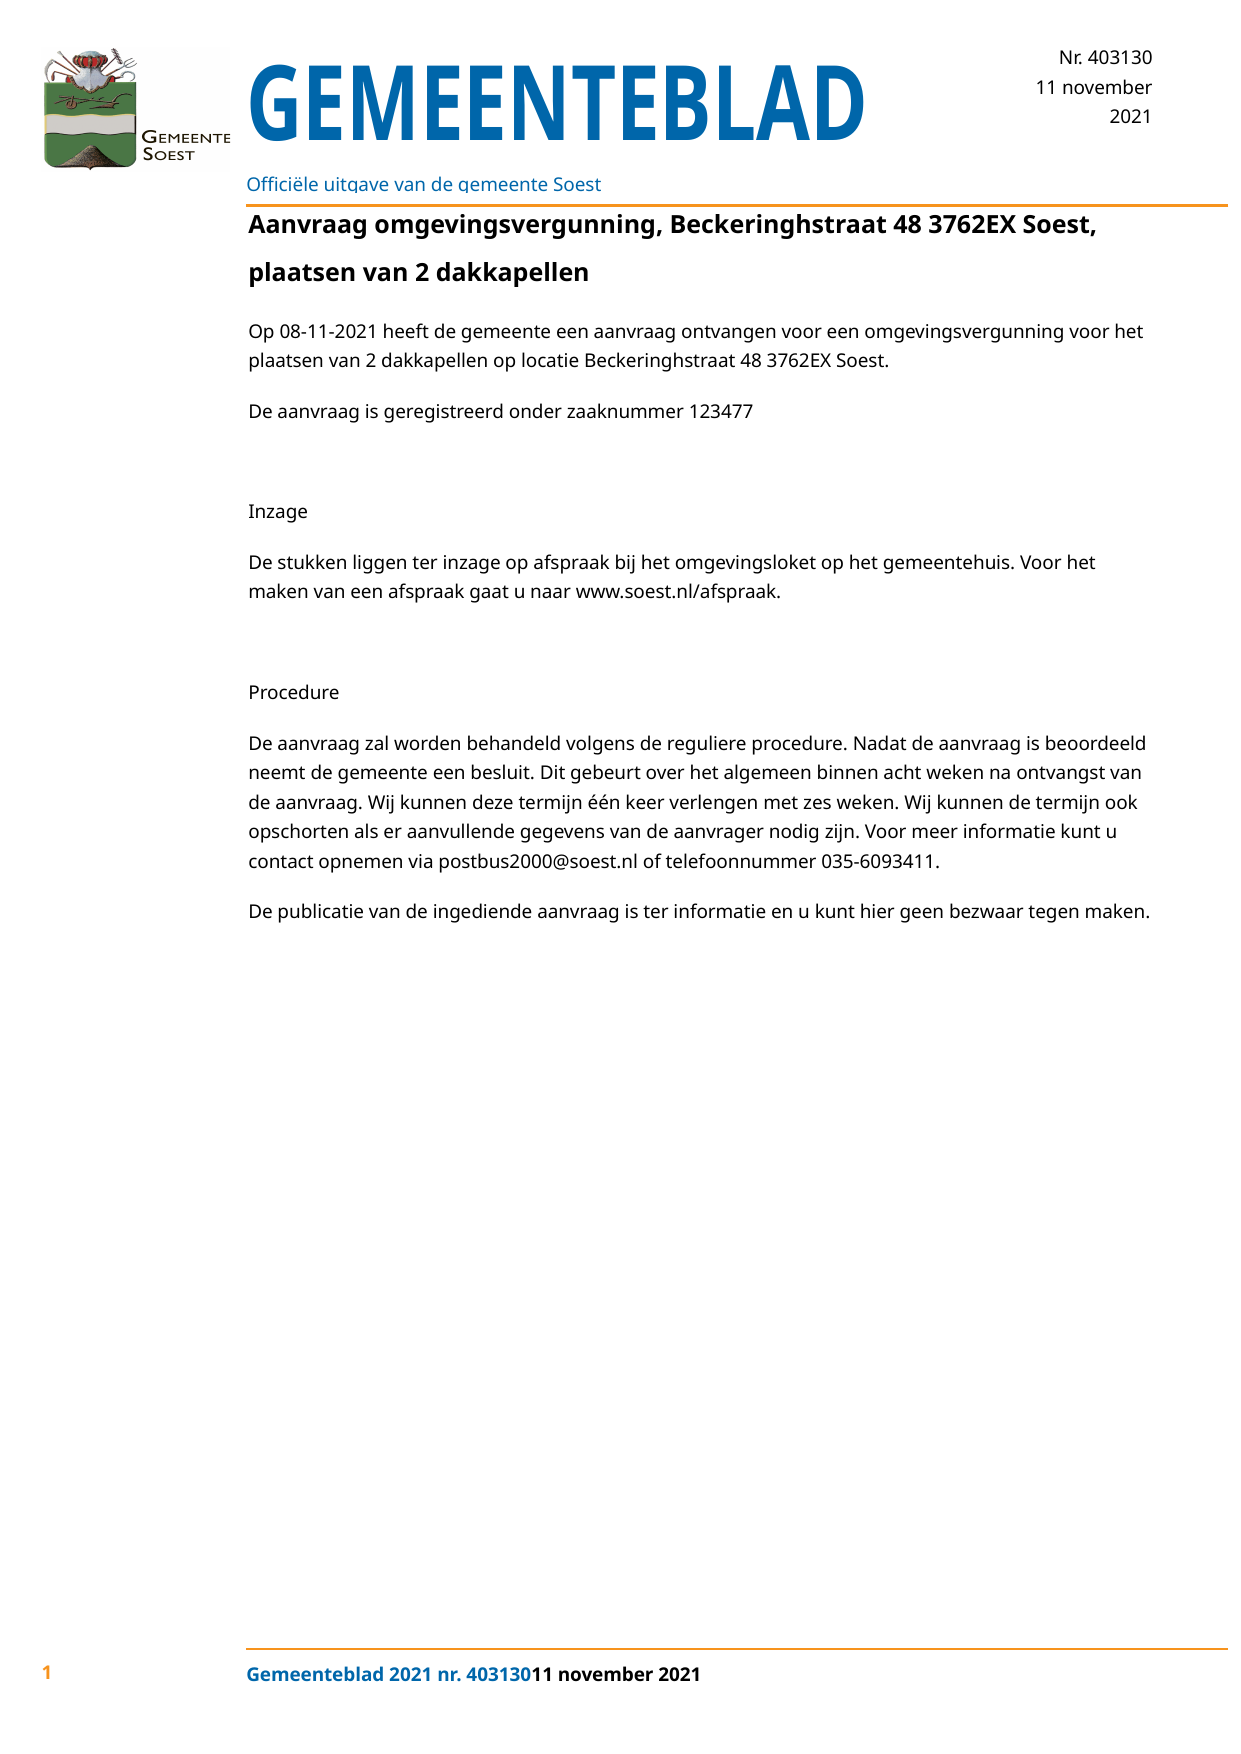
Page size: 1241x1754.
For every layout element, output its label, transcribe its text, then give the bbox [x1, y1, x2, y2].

text Aanvraag omgevingsvergunning, Beckeringhstraat 48 3762EX Soest, plaatsen van 2 dakkapellen [248, 207, 1152, 288]
picture [41, 47, 231, 172]
text Inzage [248, 499, 1152, 524]
text Op 08-11-2021 heeft de gemeente een aanvraag ontvangen voor een omgevingsvergunning voor het plaatsen van 2 dakkapellen op locatie Beckeringhstraat 48 3762EX Soest. [248, 318, 1152, 373]
text De publicatie van de ingediende aanvraag is ter informatie en u kunt hier geen bezwaar tegen maken. [248, 899, 1152, 924]
text De stukken liggen ter inzage op afspraak bij het omgevingsloket op het gemeentehuis. Voor het maken van een afspraak gaat u naar www.soest.nl/afspraak. [248, 549, 1152, 604]
text De aanvraag zal worden behandeld volgens de reguliere procedure. Nadat de aanvraag is beoordeeld neemt de gemeente een besluit. Dit gebeurt over het algemeen binnen acht weken na ontvangst van de aanvraag. Wij kunnen deze termijn één keer verlengen met zes weken. Wij kunnen de termijn ook opschorten als er aanvullende gegevens van de aanvrager nodig zijn. Voor meer informatie kunt u contact opnemen via postbus2000@soest.nl of telefoonnummer 035-6093411. [248, 730, 1152, 874]
text Procedure [248, 679, 1152, 705]
text De aanvraag is geregistreerd onder zaaknummer 123477 [248, 398, 1152, 424]
